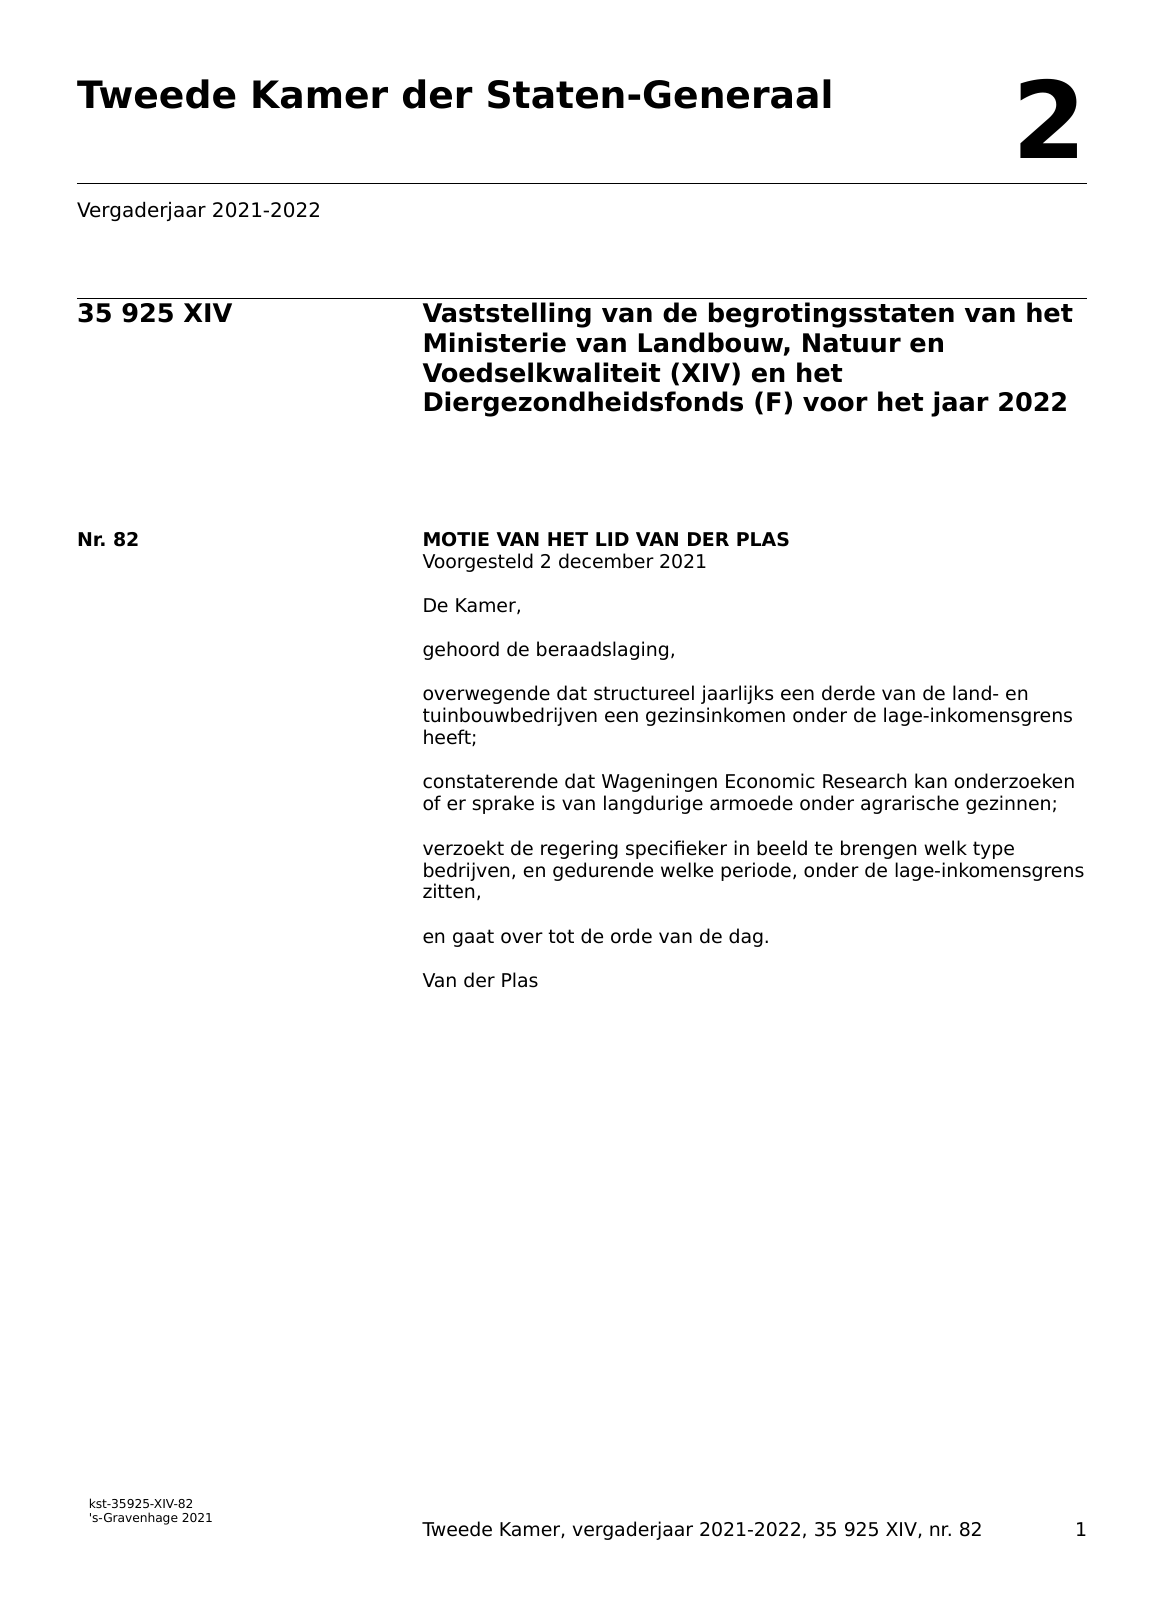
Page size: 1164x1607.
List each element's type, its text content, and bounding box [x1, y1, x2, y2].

subtitle Nr. 82 MOTIE VAN HET LID VAN DER PLAS [77, 529, 1087, 551]
subtitle 35 925 XIV Vaststelling van de begrotingsstaten van het Ministerie van Landbouw, Natuur en Voedselkwaliteit (XIV) en het Diergezondheidsfonds (F) voor het jaar 2022 [77, 299, 1087, 418]
table_cell Vergaderjaar 2021-2022 [77, 184, 1087, 298]
text constaterende dat Wageningen Economic Research kan onderzoeken of er sprake is van langdurige armoede onder agrarische gezinnen; [422, 771, 1087, 815]
text verzoekt de regering specifieker in beeld te brengen welk type bedrijven, en gedurende welke periode, onder de lage-inkomensgrens zitten, [422, 837, 1087, 903]
text De Kamer, [422, 595, 1087, 617]
text Voorgesteld 2 december 2021 [422, 551, 1087, 573]
text en gaat over tot de orde van de dag. [422, 926, 1087, 948]
table_header 2 [886, 59, 1087, 183]
table_header Tweede Kamer der Staten-Generaal [77, 59, 886, 183]
text overwegende dat structureel jaarlijks een derde van de land- en tuinbouwbedrijven een gezinsinkomen onder de lage-inkomensgrens heeft; [422, 683, 1087, 749]
text 's-Gravenhage 2021 [88, 1511, 323, 1525]
text Van der Plas [422, 970, 1087, 992]
text kst-35925-XIV-82 [88, 1497, 323, 1511]
text gehoord de beraadslaging, [422, 639, 1087, 661]
